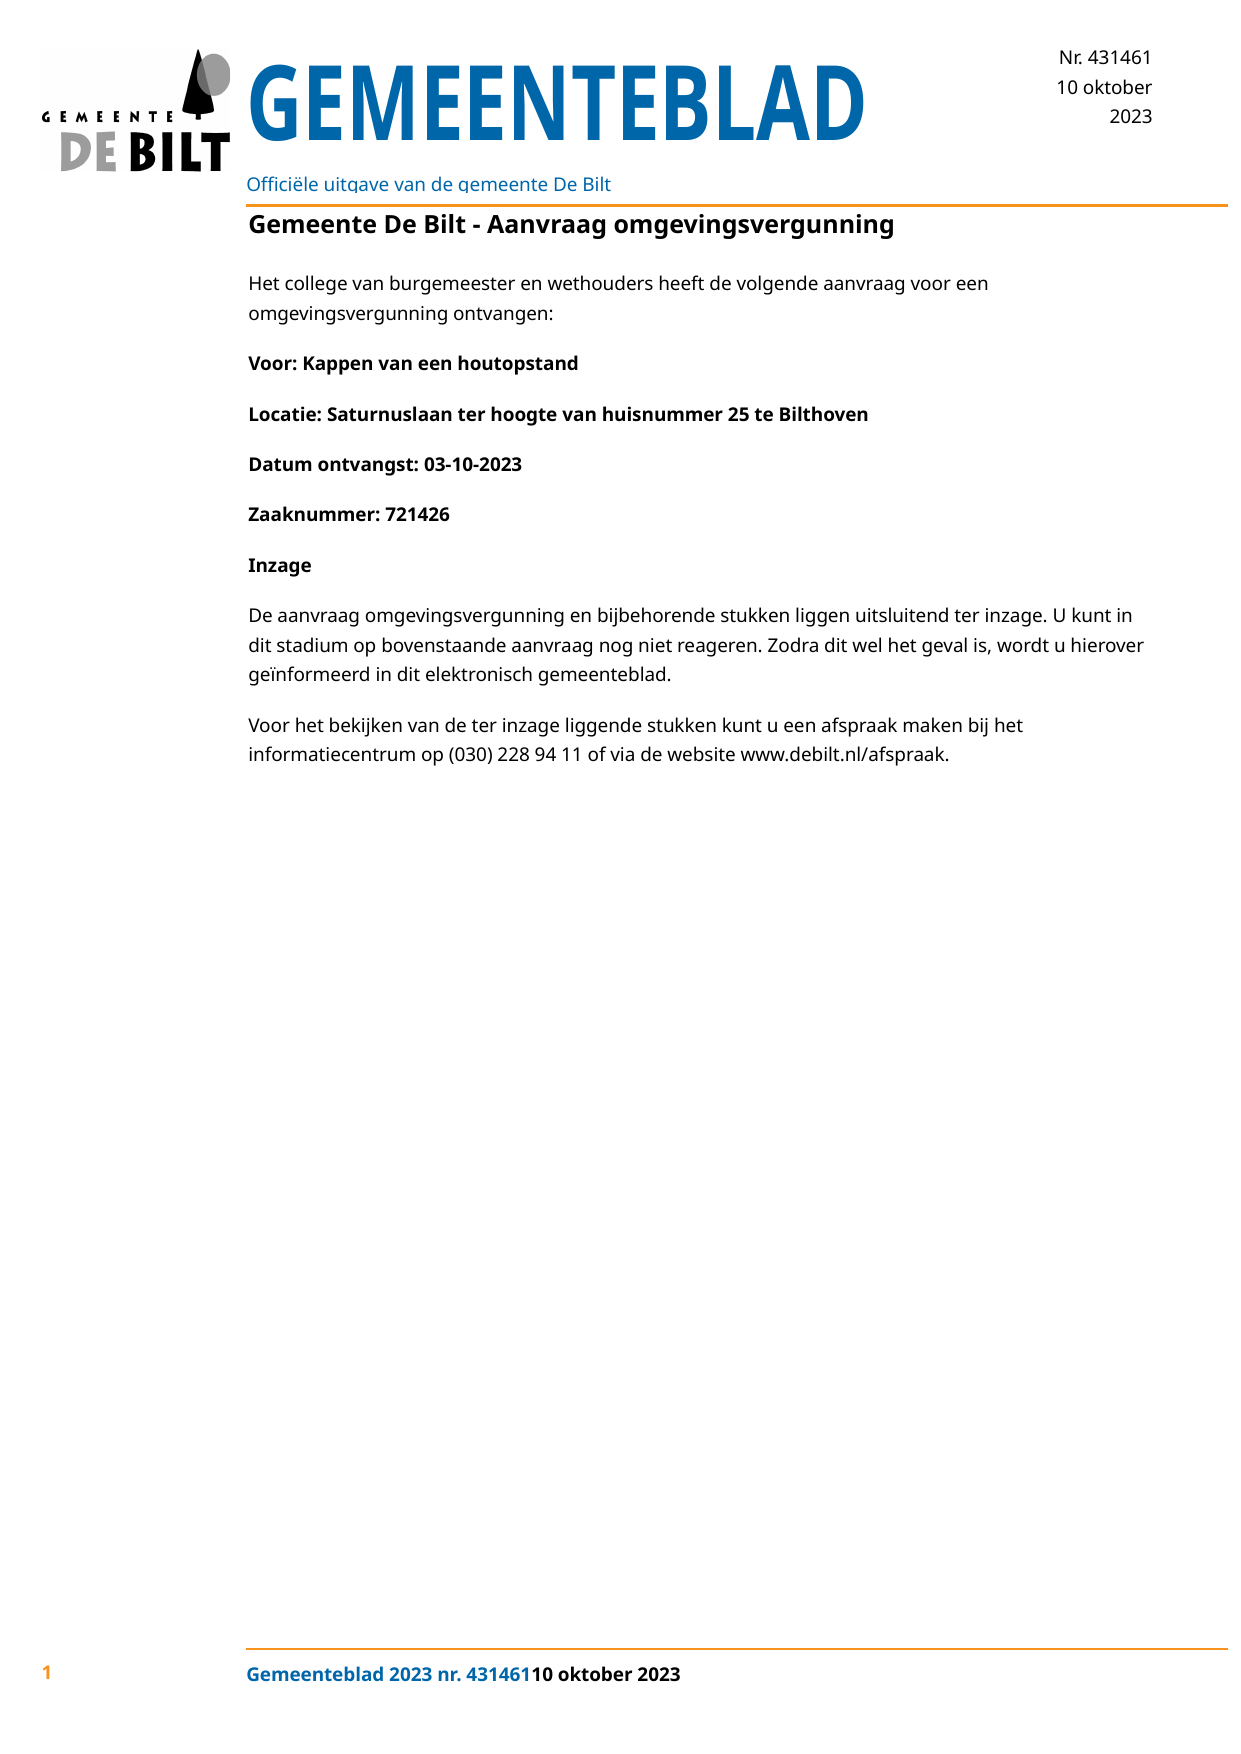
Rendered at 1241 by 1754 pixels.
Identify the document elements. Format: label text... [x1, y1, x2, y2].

text Zaaknummer: 721426 [248, 502, 1152, 527]
text Gemeente De Bilt - Aanvraag omgevingsvergunning [248, 207, 1152, 241]
text Voor: Kappen van een houtopstand [248, 350, 1152, 376]
picture [41, 47, 231, 172]
text Datum ontvangst: 03-10-2023 [248, 451, 1152, 477]
text De aanvraag omgevingsvergunning en bijbehorende stukken liggen uitsluitend ter inzage. U kunt in dit stadium op bovenstaande aanvraag nog niet reageren. Zodra dit wel het geval is, wordt u hierover geïnformeerd in dit elektronisch gemeenteblad. [248, 602, 1152, 687]
text Locatie: Saturnuslaan ter hoogte van huisnummer 25 te Bilthoven [248, 401, 1152, 426]
text Voor het bekijken van de ter inzage liggende stukken kunt u een afspraak maken bij het informatiecentrum op (030) 228 94 11 of via de website www.debilt.nl/afspraak. [248, 712, 1152, 767]
text Inzage [248, 552, 1152, 578]
text Het college van burgemeester en wethouders heeft de volgende aanvraag voor een omgevingsvergunning ontvangen: [248, 270, 1152, 326]
